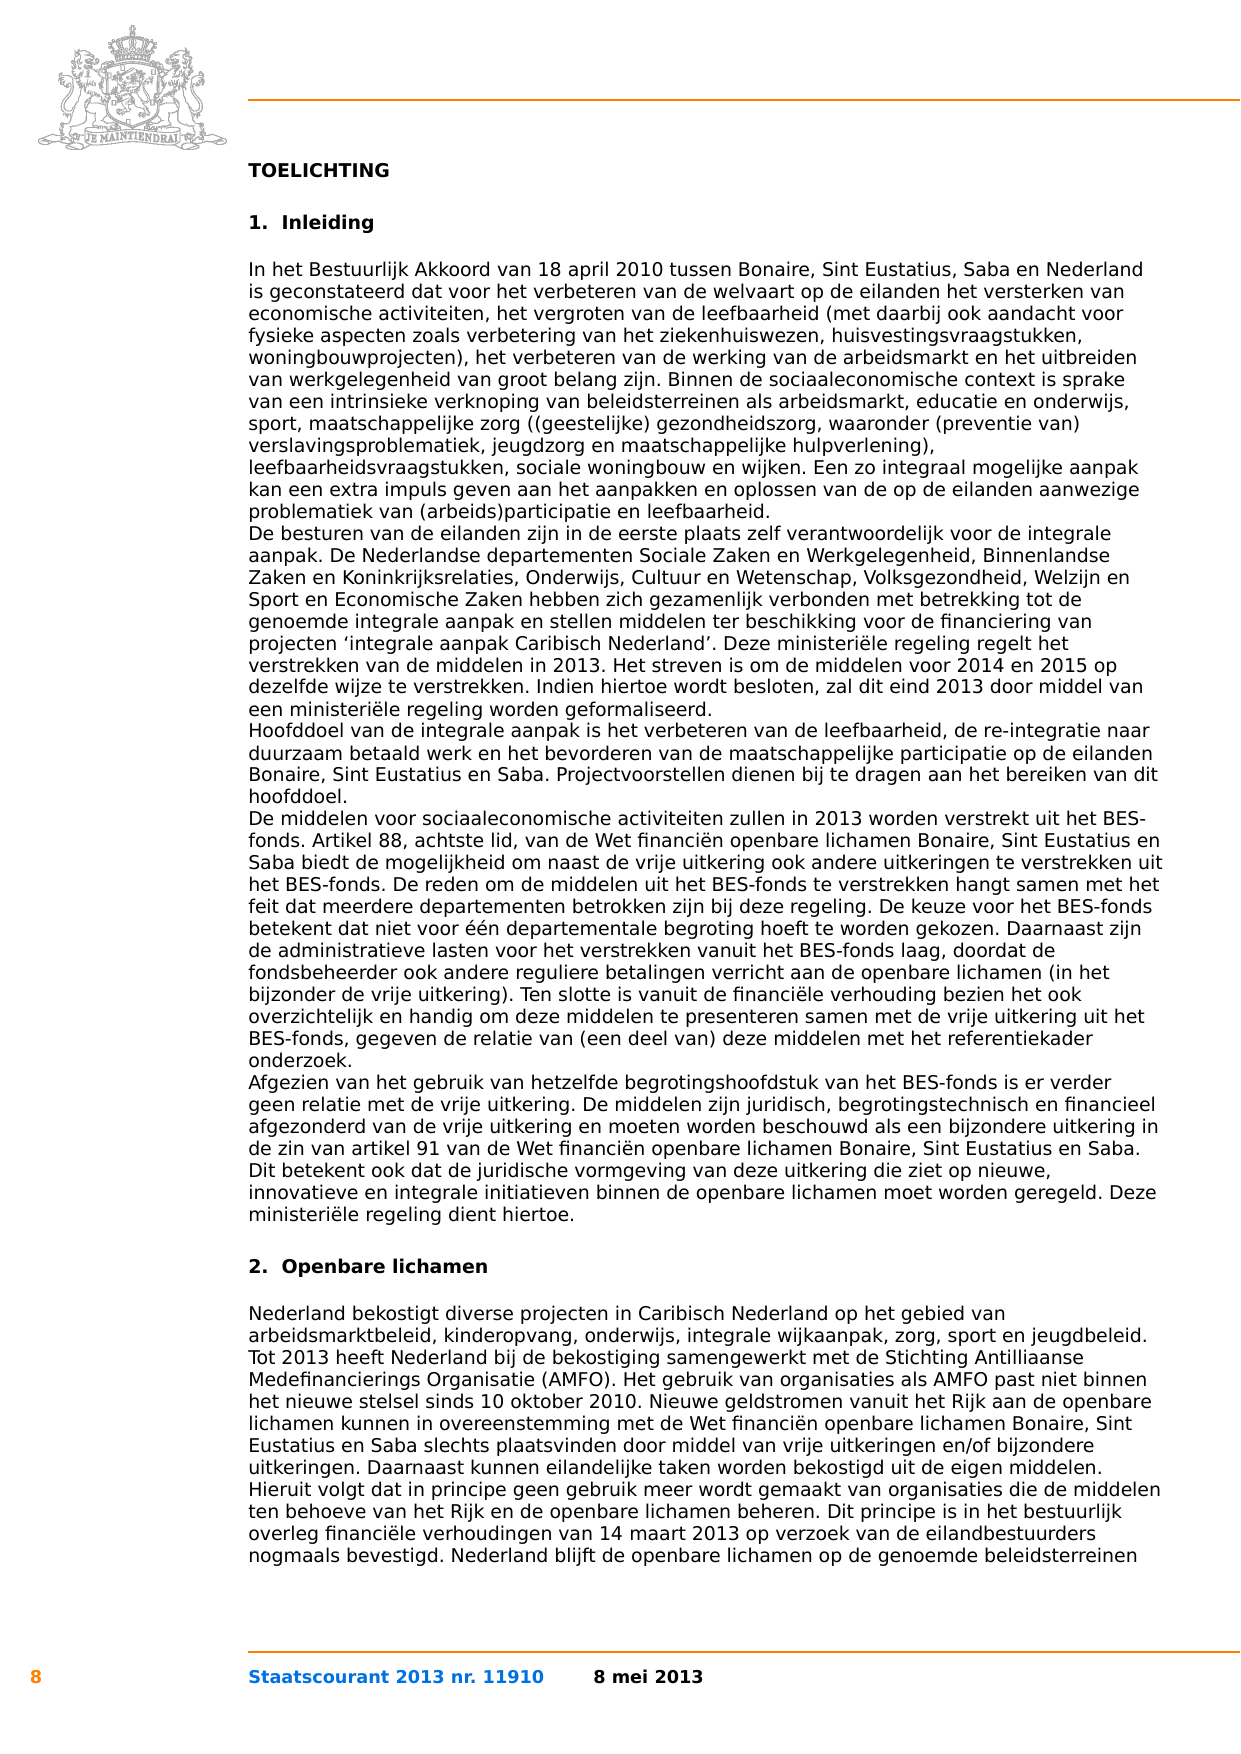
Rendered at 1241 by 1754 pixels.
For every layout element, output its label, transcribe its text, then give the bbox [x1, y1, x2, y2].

text Nederland bekostigt diverse projecten in Caribisch Nederland op het gebied van arbeidsmarktbeleid, kinderopvang, onderwijs, integrale wijkaanpak, zorg, sport en jeugdbeleid. Tot 2013 heeft Nederland bij de bekostiging samengewerkt met de Stichting Antilliaanse Medefinancierings Organisatie (AMFO). Het gebruik van organisaties als AMFO past niet binnen het nieuwe stelsel sinds 10 oktober 2010. Nieuwe geldstromen vanuit het Rijk aan de openbare lichamen kunnen in overeenstemming met de Wet financiën openbare lichamen Bonaire, Sint Eustatius en Saba slechts plaatsvinden door middel van vrije uitkeringen en/of bijzondere uitkeringen. Daarnaast kunnen eilandelijke taken worden bekostigd uit de eigen middelen. Hieruit volgt dat in principe geen gebruik meer wordt gemaakt van organisaties die de middelen ten behoeve van het Rijk en de openbare lichamen beheren. Dit principe is in het bestuurlijk overleg financiële verhoudingen van 14 maart 2013 op verzoek van de eilandbestuurders nogmaals bevestigd. Nederland blijft de openbare lichamen op de genoemde beleidsterreinen [248, 1303, 1163, 1567]
text Afgezien van het gebruik van hetzelfde begrotingshoofdstuk van het BES-fonds is er verder geen relatie met de vrije uitkering. De middelen zijn juridisch, begrotingstechnisch en financieel afgezonderd van de vrije uitkering en moeten worden beschouwd als een bijzondere uitkering in de zin van artikel 91 van de Wet financiën openbare lichamen Bonaire, Sint Eustatius en Saba. Dit betekent ook dat de juridische vormgeving van deze uitkering die ziet op nieuwe, innovatieve en integrale initiatieven binnen de openbare lichamen moet worden geregeld. Deze ministeriële regeling dient hiertoe. [248, 1072, 1163, 1226]
text In het Bestuurlijk Akkoord van 18 april 2010 tussen Bonaire, Sint Eustatius, Saba en Nederland is geconstateerd dat voor het verbeteren van de welvaart op de eilanden het versterken van economische activiteiten, het vergroten van de leefbaarheid (met daarbij ook aandacht voor fysieke aspecten zoals verbetering van het ziekenhuiswezen, huisvestingsvraagstukken, woningbouwprojecten), het verbeteren van de werking van de arbeidsmarkt en het uitbreiden van werkgelegenheid van groot belang zijn. Binnen de sociaaleconomische context is sprake van een intrinsieke verknoping van beleidsterreinen als arbeidsmarkt, educatie en onderwijs, sport, maatschappelijke zorg ((geestelijke) gezondheidszorg, waaronder (preventie van) verslavingsproblematiek, jeugdzorg en maatschappelijke hulpverlening), leefbaarheidsvraagstukken, sociale woningbouw en wijken. Een zo integraal mogelijke aanpak kan een extra impuls geven aan het aanpakken en oplossen van de op de eilanden aanwezige problematiek van (arbeids)participatie en leefbaarheid. [248, 259, 1163, 523]
text De middelen voor sociaaleconomische activiteiten zullen in 2013 worden verstrekt uit het BES-fonds. Artikel 88, achtste lid, van de Wet financiën openbare lichamen Bonaire, Sint Eustatius en Saba biedt de mogelijkheid om naast de vrije uitkering ook andere uitkeringen te verstrekken uit het BES-fonds. De reden om de middelen uit het BES-fonds te verstrekken hangt samen met het feit dat meerdere departementen betrokken zijn bij deze regeling. De keuze voor het BES-fonds betekent dat niet voor één departementale begroting hoeft te worden gekozen. Daarnaast zijn de administratieve lasten voor het verstrekken vanuit het BES-fonds laag, doordat de fondsbeheerder ook andere reguliere betalingen verricht aan de openbare lichamen (in het bijzonder de vrije uitkering). Ten slotte is vanuit de financiële verhouding bezien het ook overzichtelijk en handig om deze middelen te presenteren samen met de vrije uitkering uit het BES-fonds, gegeven de relatie van (een deel van) deze middelen met het referentiekader onderzoek. [248, 808, 1163, 1072]
subtitle TOELICHTING [248, 160, 1163, 182]
picture [38, 25, 227, 150]
subtitle 2. Openbare lichamen [248, 1256, 1163, 1278]
text De besturen van de eilanden zijn in de eerste plaats zelf verantwoordelijk voor de integrale aanpak. De Nederlandse departementen Sociale Zaken en Werkgelegenheid, Binnenlandse Zaken en Koninkrijksrelaties, Onderwijs, Cultuur en Wetenschap, Volksgezondheid, Welzijn en Sport en Economische Zaken hebben zich gezamenlijk verbonden met betrekking tot de genoemde integrale aanpak en stellen middelen ter beschikking voor de financiering van projecten ‘integrale aanpak Caribisch Nederland’. Deze ministeriële regeling regelt het verstrekken van de middelen in 2013. Het streven is om de middelen voor 2014 en 2015 op dezelfde wijze te verstrekken. Indien hiertoe wordt besloten, zal dit eind 2013 door middel van een ministeriële regeling worden geformaliseerd. [248, 523, 1163, 720]
subtitle 1. Inleiding [248, 212, 1163, 234]
text Hoofddoel van de integrale aanpak is het verbeteren van de leefbaarheid, de re-integratie naar duurzaam betaald werk en het bevorderen van de maatschappelijke participatie op de eilanden Bonaire, Sint Eustatius en Saba. Projectvoorstellen dienen bij te dragen aan het bereiken van dit hoofddoel. [248, 720, 1163, 808]
